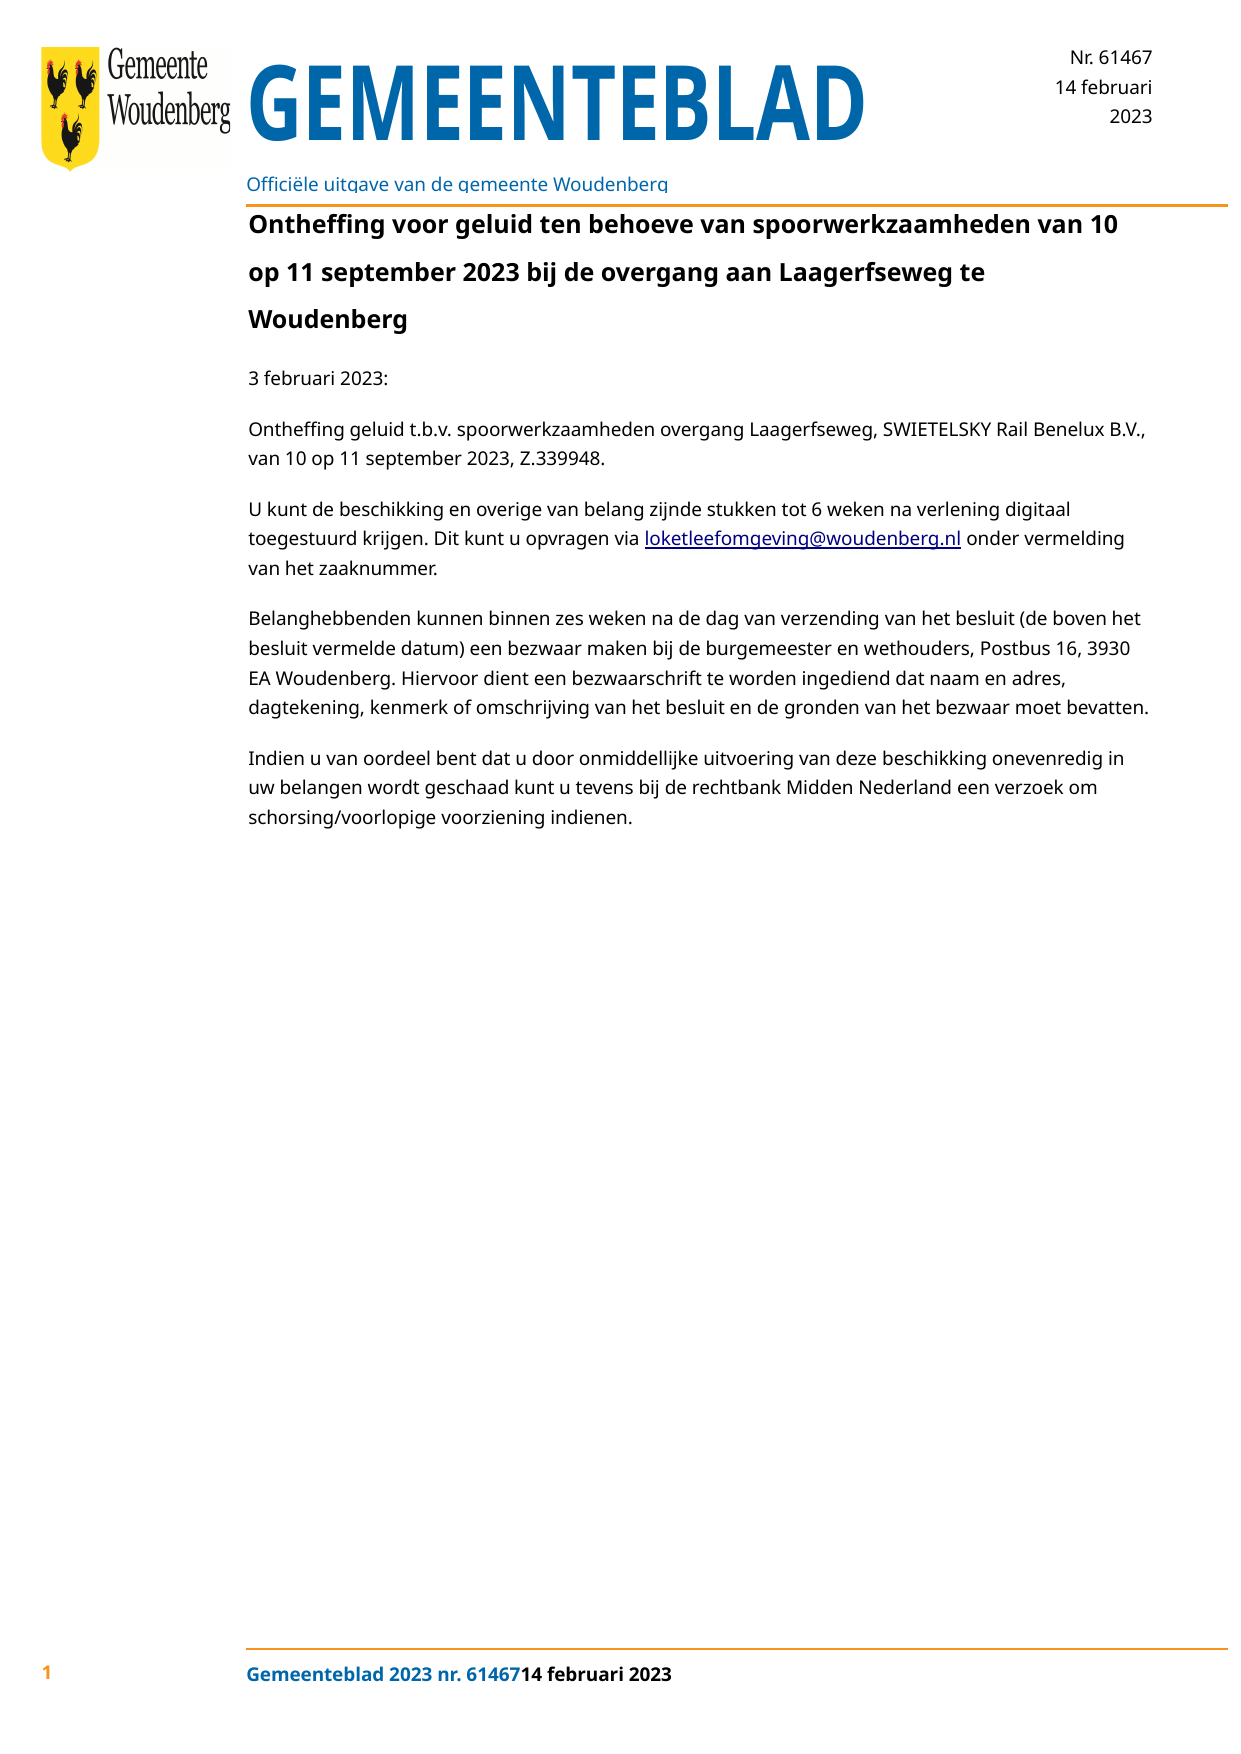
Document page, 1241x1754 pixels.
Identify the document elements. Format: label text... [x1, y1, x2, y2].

text Ontheffing geluid t.b.v. spoorwerkzaamheden overgang Laagerfseweg, SWIETELSKY Rail Benelux B.V., van 10 op 11 september 2023, Z.339948. [248, 416, 1152, 471]
picture [41, 47, 231, 172]
text Ontheffing voor geluid ten behoeve van spoorwerkzaamheden van 10 op 11 september 2023 bij de overgang aan Laagerfseweg te Woudenberg [248, 207, 1152, 336]
text U kunt de beschikking en overige van belang zijnde stukken tot 6 weken na verlening digitaal toegestuurd krijgen. Dit kunt u opvragen via loketleefomgeving@woudenberg.nl onder vermelding van het zaaknummer. [248, 496, 1152, 581]
text Indien u van oordeel bent dat u door onmiddellijke uitvoering van deze beschikking onevenredig in uw belangen wordt geschaad kunt u tevens bij de rechtbank Midden Nederland een verzoek om schorsing/voorlopige voorziening indienen. [248, 745, 1152, 829]
text Belanghebbenden kunnen binnen zes weken na de dag van verzending van het besluit (de boven het besluit vermelde datum) een bezwaar maken bij de burgemeester en wethouders, Postbus 16, 3930 EA Woudenberg. Hiervoor dient een bezwaarschrift te worden ingediend dat naam en adres, dagtekening, kenmerk of omschrijving van het besluit en de gronden van het bezwaar moet bevatten. [248, 606, 1152, 720]
text 3 februari 2023: [248, 366, 1152, 391]
